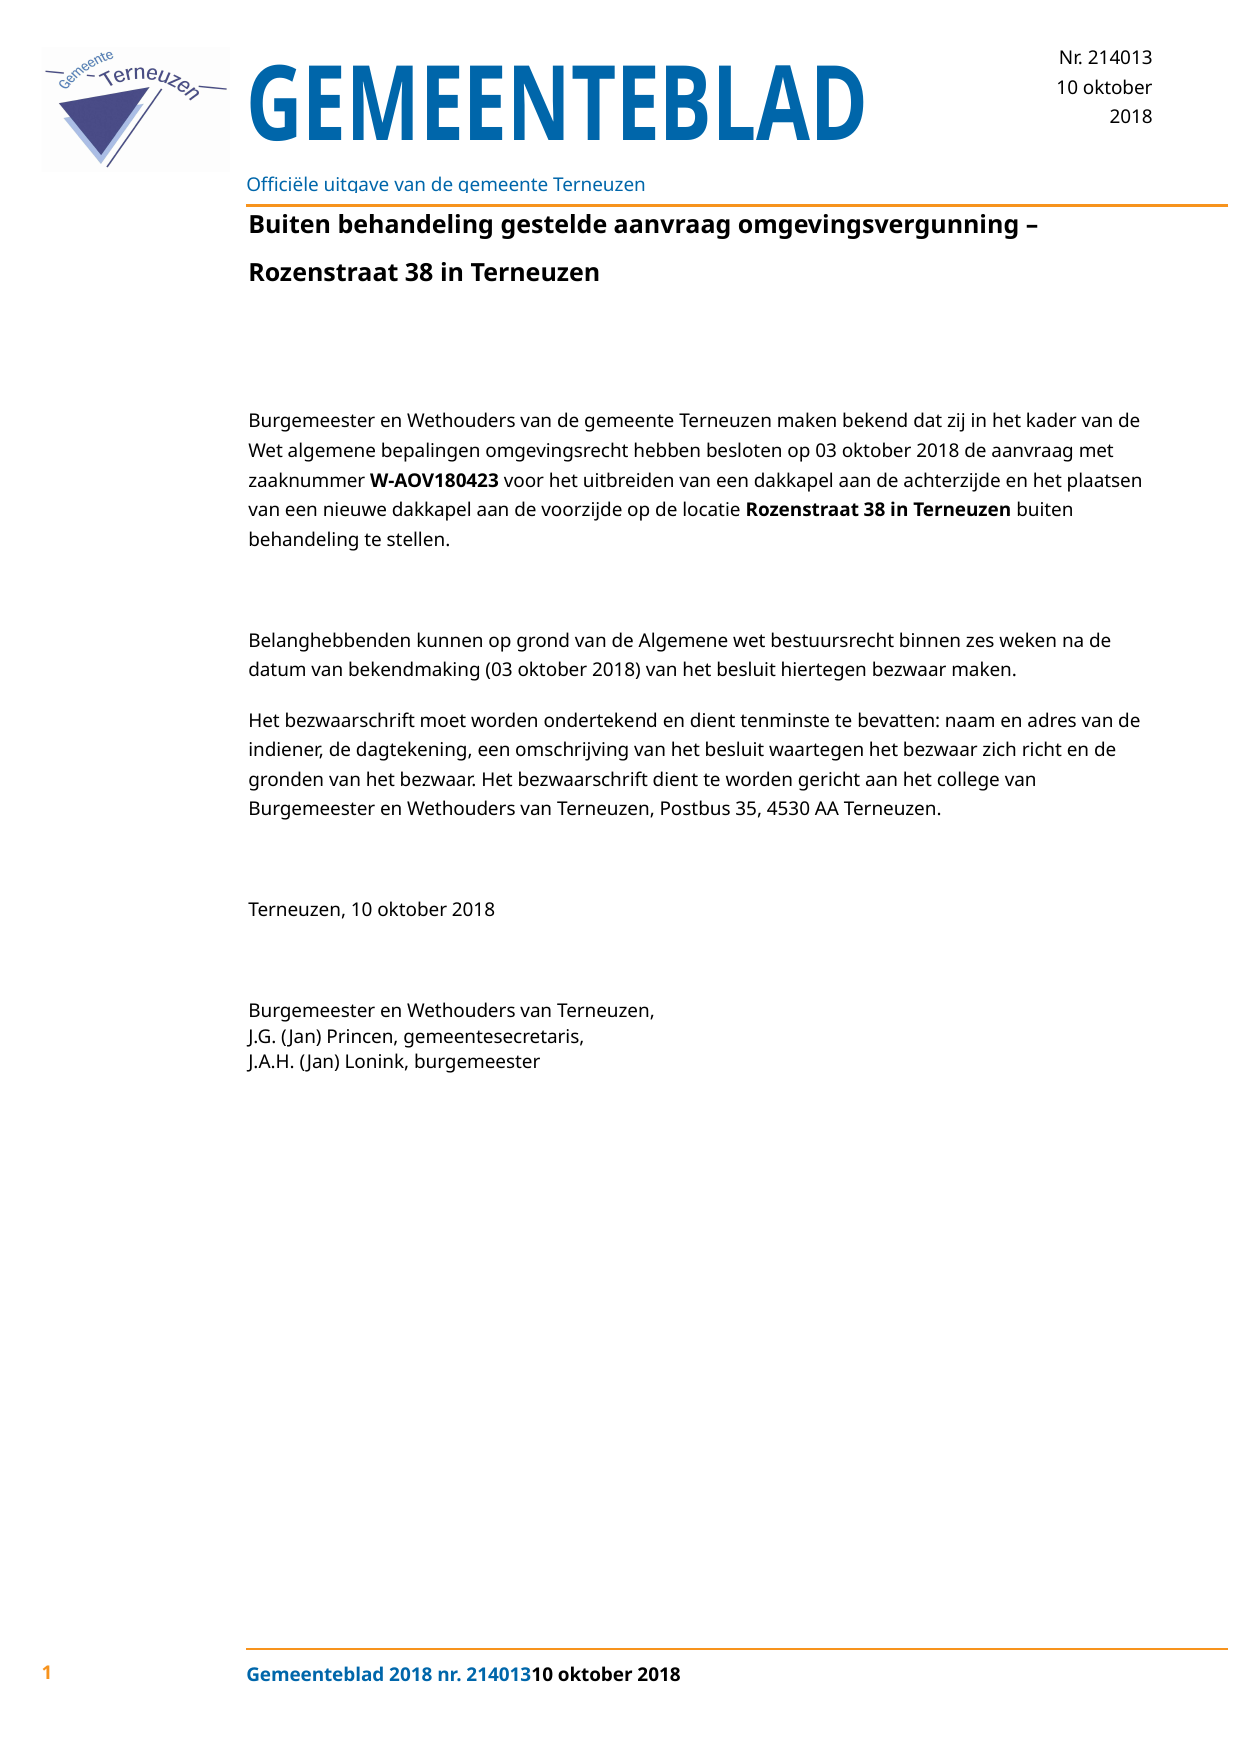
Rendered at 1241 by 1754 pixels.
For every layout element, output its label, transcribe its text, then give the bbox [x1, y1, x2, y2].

text Burgemeester en Wethouders van de gemeente Terneuzen maken bekend dat zij in het kader van de Wet algemene bepalingen omgevingsrecht hebben besloten op 03 oktober 2018 de aanvraag met zaaknummer W-AOV180423 voor het uitbreiden van een dakkapel aan de achterzijde en het plaatsen van een nieuwe dakkapel aan de voorzijde op de locatie Rozenstraat 38 in Terneuzen buiten behandeling te stellen. [248, 408, 1152, 552]
text Belanghebbenden kunnen op grond van de Algemene wet bestuursrecht binnen zes weken na de datum van bekendmaking (03 oktober 2018) van het besluit hiertegen bezwaar maken. [248, 627, 1152, 682]
picture [41, 47, 231, 172]
text Terneuzen, 10 oktober 2018 [248, 896, 1152, 922]
table_header Burgemeester en Wethouders van Terneuzen, [248, 997, 1152, 1023]
text Buiten behandeling gestelde aanvraag omgevingsvergunning – Rozenstraat 38 in Terneuzen [248, 207, 1152, 288]
table_cell [837, 1023, 1152, 1049]
text Het bezwaarschrift moet worden ondertekend en dient tenminste te bevatten: naam en adres van de indiener, de dagtekening, een omschrijving van het besluit waartegen het bezwaar zich richt en de gronden van het bezwaar. Het bezwaarschrift dient te worden gericht aan het college van Burgemeester en Wethouders van Terneuzen, Postbus 35, 4530 AA Terneuzen. [248, 707, 1152, 821]
table_cell J.A.H. (Jan) Lonink, burgemeester [248, 1049, 1152, 1074]
table_cell J.G. (Jan) Princen, gemeentesecretaris, [248, 1023, 837, 1049]
